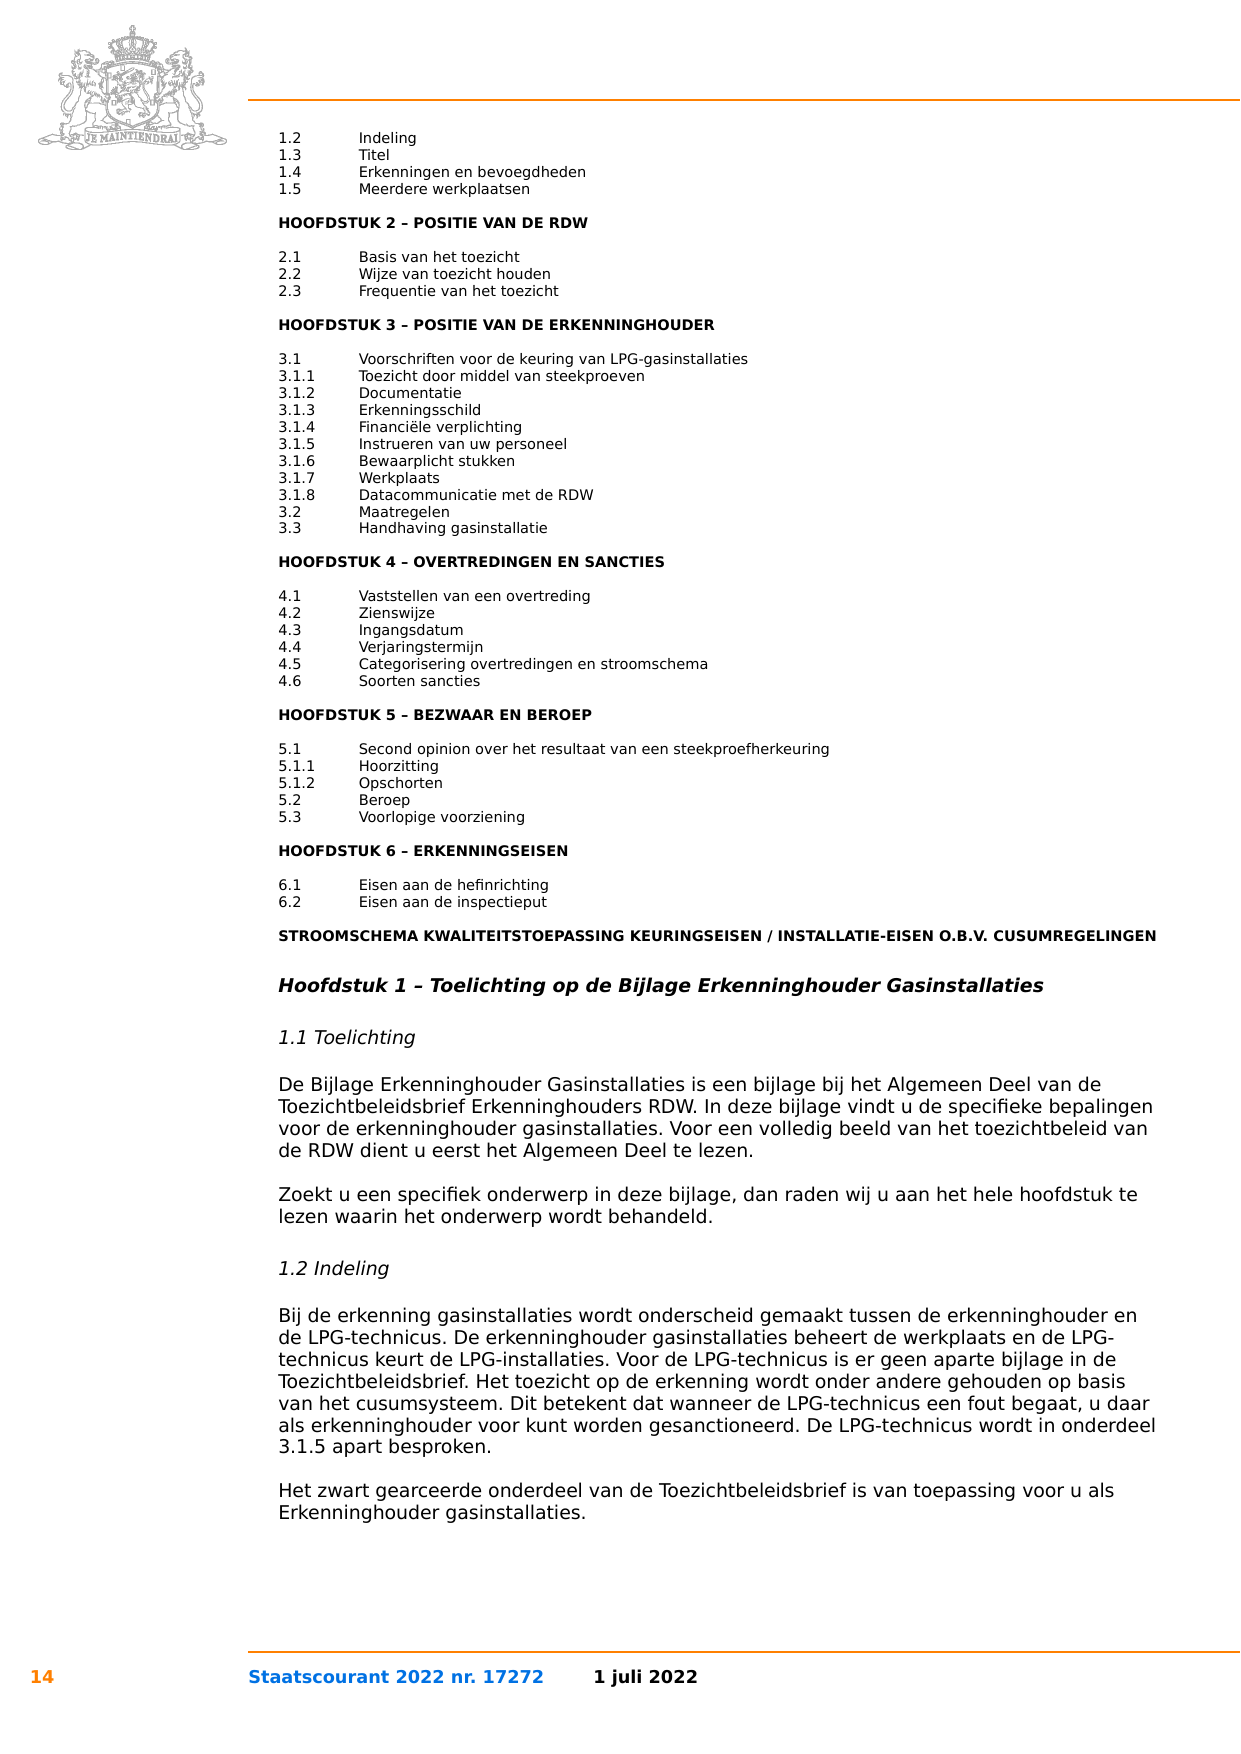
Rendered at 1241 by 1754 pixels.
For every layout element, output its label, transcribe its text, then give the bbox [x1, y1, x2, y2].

table_cell Second opinion over het resultaat van een steekproefherkeuring [353, 741, 1163, 758]
table_cell HOOFDSTUK 2 – POSITIE VAN DE RDW [278, 215, 1163, 232]
table_cell Erkenningen en bevoegdheden [353, 164, 1163, 181]
table_cell HOOFDSTUK 5 – BEZWAAR EN BEROEP [278, 707, 1163, 724]
table_cell 3.1.1 [278, 368, 352, 384]
table_cell [353, 826, 1163, 843]
table_cell 3.1.8 [278, 486, 352, 503]
table_cell Zienswijze [353, 605, 1163, 622]
table_cell [278, 571, 352, 588]
table_cell 3.1 [278, 351, 352, 368]
table_cell Werkplaats [353, 470, 1163, 486]
table_cell Wijze van toezicht houden [353, 266, 1163, 283]
table_cell 2.2 [278, 266, 352, 283]
table_cell [353, 538, 1163, 554]
table_cell 3.1.4 [278, 419, 352, 436]
table_cell Frequentie van het toezicht [353, 283, 1163, 300]
table_cell Hoorzitting [353, 758, 1163, 775]
table_cell Categorisering overtredingen en stroomschema [353, 656, 1163, 673]
picture [38, 25, 227, 150]
subtitle 1.1 Toelichting [278, 1027, 1163, 1049]
table_cell Titel [353, 147, 1163, 164]
table_cell [353, 334, 1163, 351]
subtitle Hoofdstuk 1 – Toelichting op de Bijlage Erkenninghouder Gasinstallaties [278, 975, 1163, 997]
table_cell Eisen aan de inspectieput [353, 894, 1163, 911]
table_cell 2.3 [278, 283, 352, 300]
table_cell 4.6 [278, 673, 352, 690]
table_cell [278, 334, 352, 351]
table_cell 1.5 [278, 181, 352, 198]
table_cell Voorlopige voorziening [353, 809, 1163, 826]
table_cell Eisen aan de hefinrichting [353, 877, 1163, 894]
table_cell Documentatie [353, 385, 1163, 402]
table_cell [278, 724, 352, 741]
table_cell [278, 826, 352, 843]
table_cell 4.4 [278, 639, 352, 656]
table_cell 6.2 [278, 894, 352, 911]
table_cell 3.1.6 [278, 453, 352, 469]
table_cell 3.1.5 [278, 436, 352, 452]
table_cell Verjaringstermijn [353, 639, 1163, 656]
table_cell Toezicht door middel van steekproeven [353, 368, 1163, 384]
table_cell Financiële verplichting [353, 419, 1163, 436]
table_cell Maatregelen [353, 504, 1163, 520]
table_cell 4.2 [278, 605, 352, 622]
table_cell STROOMSCHEMA KWALITEITSTOEPASSING KEURINGSEISEN / INSTALLATIE-EISEN O.B.V. CUSUMREGELINGEN [278, 928, 1163, 945]
table_cell 5.1.1 [278, 758, 352, 775]
table_cell Datacommunicatie met de RDW [353, 486, 1163, 503]
table_cell Opschorten [353, 775, 1163, 792]
table_cell [278, 538, 352, 554]
table_cell HOOFDSTUK 6 – ERKENNINGSEISEN [278, 843, 1163, 860]
table_cell 1.3 [278, 147, 352, 164]
table_cell HOOFDSTUK 3 – POSITIE VAN DE ERKENNINGHOUDER [278, 317, 1163, 334]
table_cell [278, 300, 352, 317]
table_cell 1.4 [278, 164, 352, 181]
table_cell 5.2 [278, 792, 352, 809]
table_cell Indeling [353, 130, 1163, 147]
table_cell [278, 911, 352, 928]
table_cell 5.1 [278, 741, 352, 758]
table_cell [278, 198, 352, 215]
table_cell Instrueren van uw personeel [353, 436, 1163, 452]
table_cell [278, 690, 352, 707]
table_cell Meerdere werkplaatsen [353, 181, 1163, 198]
table_cell [353, 724, 1163, 741]
table_cell 2.1 [278, 249, 352, 266]
text Bij de erkenning gasinstallaties wordt onderscheid gemaakt tussen de erkenninghouder en de LPG-technicus. De erkenninghouder gasinstallaties beheert de werkplaats en de LPG-technicus keurt de LPG-installaties. Voor de LPG-technicus is er geen aparte bijlage in de Toezichtbeleidsbrief. Het toezicht op de erkenning wordt onder andere gehouden op basis van het cusumsysteem. Dit betekent dat wanneer de LPG-technicus een fout begaat, u daar als erkenninghouder voor kunt worden gesanctioneerd. De LPG-technicus wordt in onderdeel 3.1.5 apart besproken. [278, 1304, 1163, 1458]
table_cell 3.3 [278, 520, 352, 537]
text Het zwart gearceerde onderdeel van de Toezichtbeleidsbrief is van toepassing voor u als Erkenninghouder gasinstallaties. [278, 1480, 1163, 1524]
table_cell 5.1.2 [278, 775, 352, 792]
table_cell [353, 571, 1163, 588]
table_cell HOOFDSTUK 4 – OVERTREDINGEN EN SANCTIES [278, 554, 1163, 571]
text De Bijlage Erkenninghouder Gasinstallaties is een bijlage bij het Algemeen Deel van de Toezichtbeleidsbrief Erkenninghouders RDW. In deze bijlage vindt u de specifieke bepalingen voor de erkenninghouder gasinstallaties. Voor een volledig beeld van het toezichtbeleid van de RDW dient u eerst het Algemeen Deel te lezen. [278, 1074, 1163, 1162]
table_cell Erkenningsschild [353, 402, 1163, 418]
table_cell 3.1.2 [278, 385, 352, 402]
table_cell [353, 300, 1163, 317]
subtitle 1.2 Indeling [278, 1258, 1163, 1279]
table_cell Soorten sancties [353, 673, 1163, 690]
table_cell [353, 690, 1163, 707]
table_cell Vaststellen van een overtreding [353, 588, 1163, 605]
table_cell [278, 860, 352, 877]
table_cell 4.1 [278, 588, 352, 605]
table_cell 3.2 [278, 504, 352, 520]
table_cell 3.1.7 [278, 470, 352, 486]
table_cell Voorschriften voor de keuring van LPG-gasinstallaties [353, 351, 1163, 368]
text Zoekt u een specifiek onderwerp in deze bijlage, dan raden wij u aan het hele hoofdstuk te lezen waarin het onderwerp wordt behandeld. [278, 1184, 1163, 1228]
table_cell 1.2 [278, 130, 352, 147]
table_cell Bewaarplicht stukken [353, 453, 1163, 469]
table_cell [353, 860, 1163, 877]
table_cell 5.3 [278, 809, 352, 826]
table_cell Basis van het toezicht [353, 249, 1163, 266]
table_cell Ingangsdatum [353, 622, 1163, 639]
table_cell 4.3 [278, 622, 352, 639]
table_cell 4.5 [278, 656, 352, 673]
table_cell 6.1 [278, 877, 352, 894]
table_cell [278, 232, 352, 249]
table_cell Handhaving gasinstallatie [353, 520, 1163, 537]
table_cell 3.1.3 [278, 402, 352, 418]
table_cell Beroep [353, 792, 1163, 809]
table_cell [353, 911, 1163, 928]
table_cell [353, 232, 1163, 249]
table_cell [353, 198, 1163, 215]
